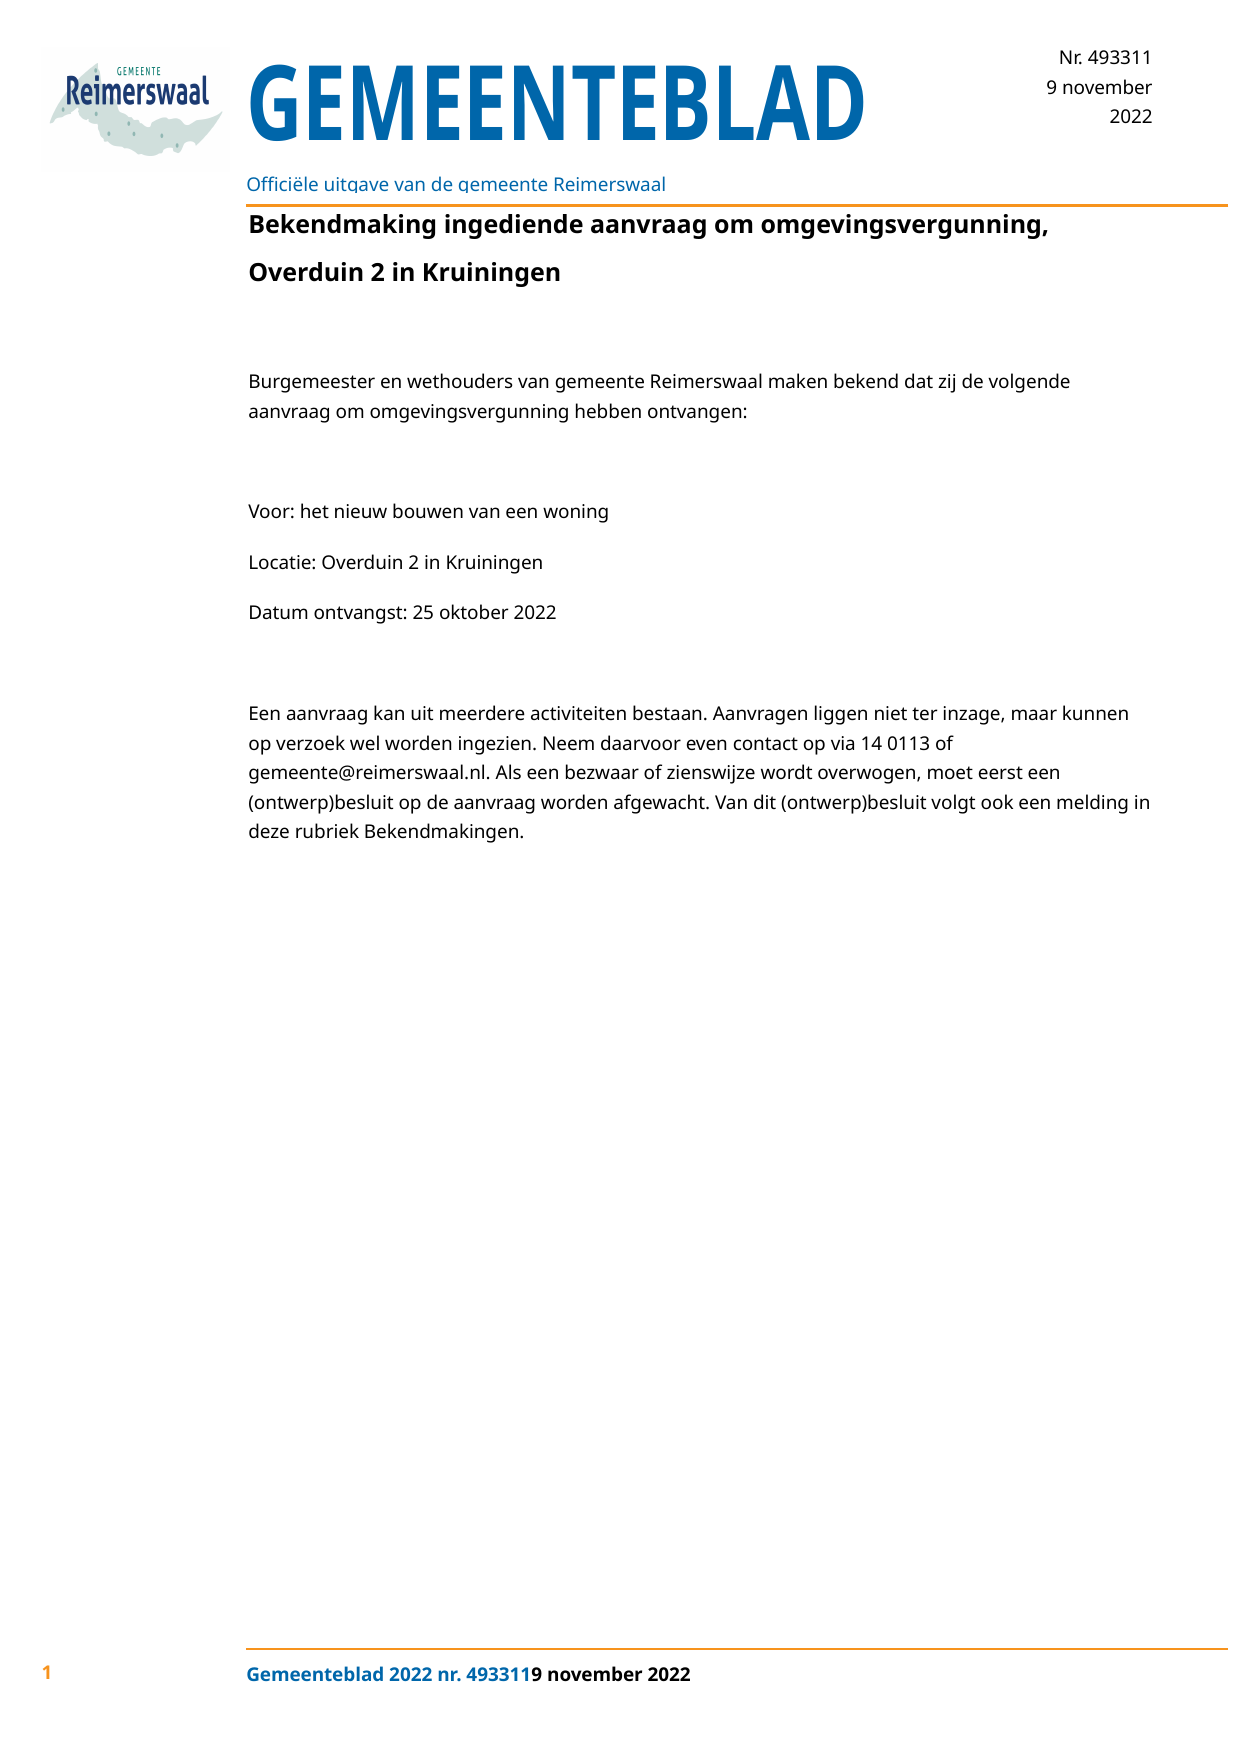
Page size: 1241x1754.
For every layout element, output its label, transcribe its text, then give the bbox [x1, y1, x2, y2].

text Bekendmaking ingediende aanvraag om omgevingsvergunning, Overduin 2 in Kruiningen [248, 207, 1152, 288]
text Voor: het nieuw bouwen van een woning [248, 499, 1152, 524]
text Burgemeester en wethouders van gemeente Reimerswaal maken bekend dat zij de volgende aanvraag om omgevingsvergunning hebben ontvangen: [248, 368, 1152, 424]
text Datum ontvangst: 25 oktober 2022 [248, 599, 1152, 625]
picture [41, 47, 231, 172]
text Locatie: Overduin 2 in Kruiningen [248, 549, 1152, 575]
text Een aanvraag kan uit meerdere activiteiten bestaan. Aanvragen liggen niet ter inzage, maar kunnen op verzoek wel worden ingezien. Neem daarvoor even contact op via 14 0113 of gemeente@reimerswaal.nl. Als een bezwaar of zienswijze wordt overwogen, moet eerst een (ontwerp)besluit op de aanvraag worden afgewacht. Van dit (ontwerp)besluit volgt ook een melding in deze rubriek Bekendmakingen. [248, 700, 1152, 844]
